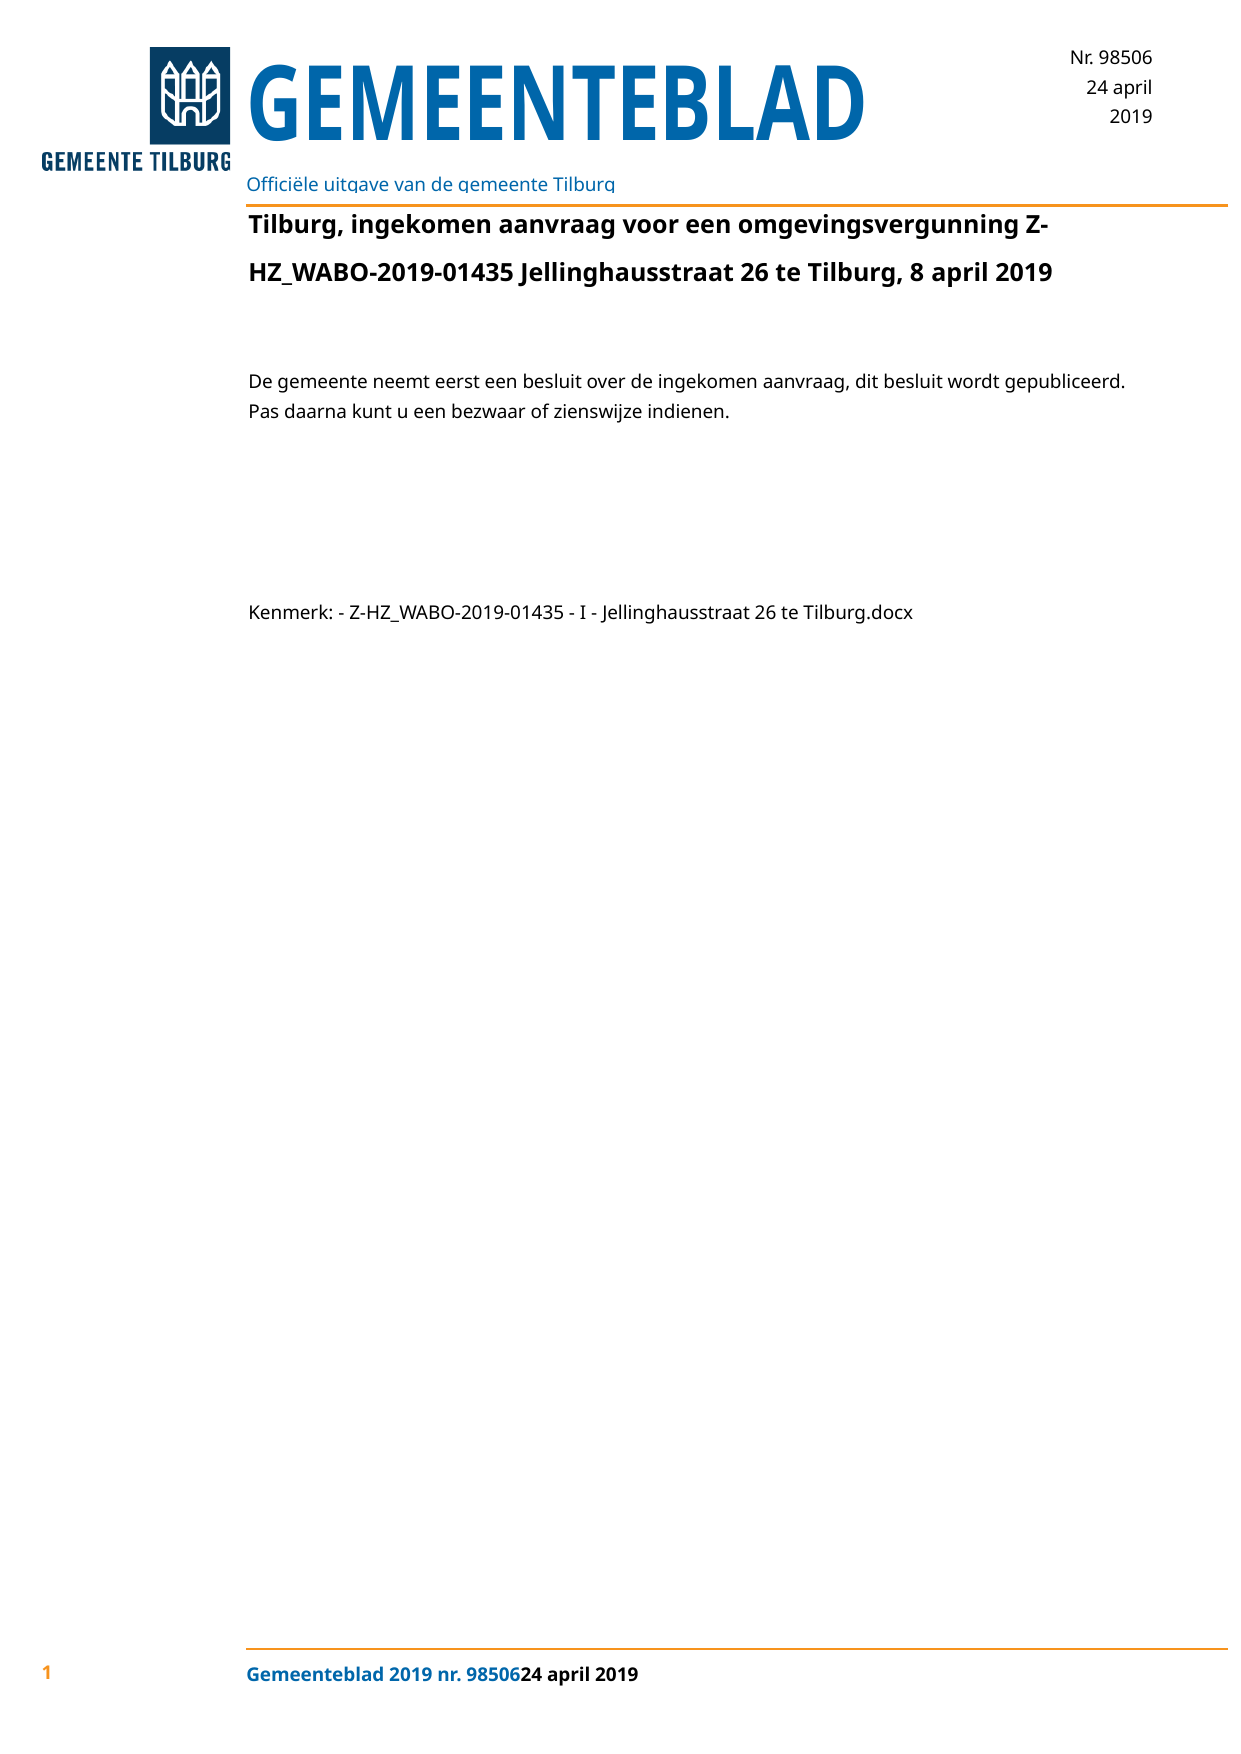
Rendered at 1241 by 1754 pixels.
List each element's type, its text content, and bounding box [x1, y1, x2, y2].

text Kenmerk: - Z-HZ_WABO-2019-01435 - I - Jellinghausstraat 26 te Tilburg.docx [248, 599, 1152, 625]
text Tilburg, ingekomen aanvraag voor een omgevingsvergunning Z-HZ_WABO-2019-01435 Jellinghausstraat 26 te Tilburg, 8 april 2019 [248, 207, 1152, 288]
text De gemeente neemt eerst een besluit over de ingekomen aanvraag, dit besluit wordt gepubliceerd. Pas daarna kunt u een bezwaar of zienswijze indienen. [248, 368, 1152, 424]
picture [41, 47, 231, 172]
